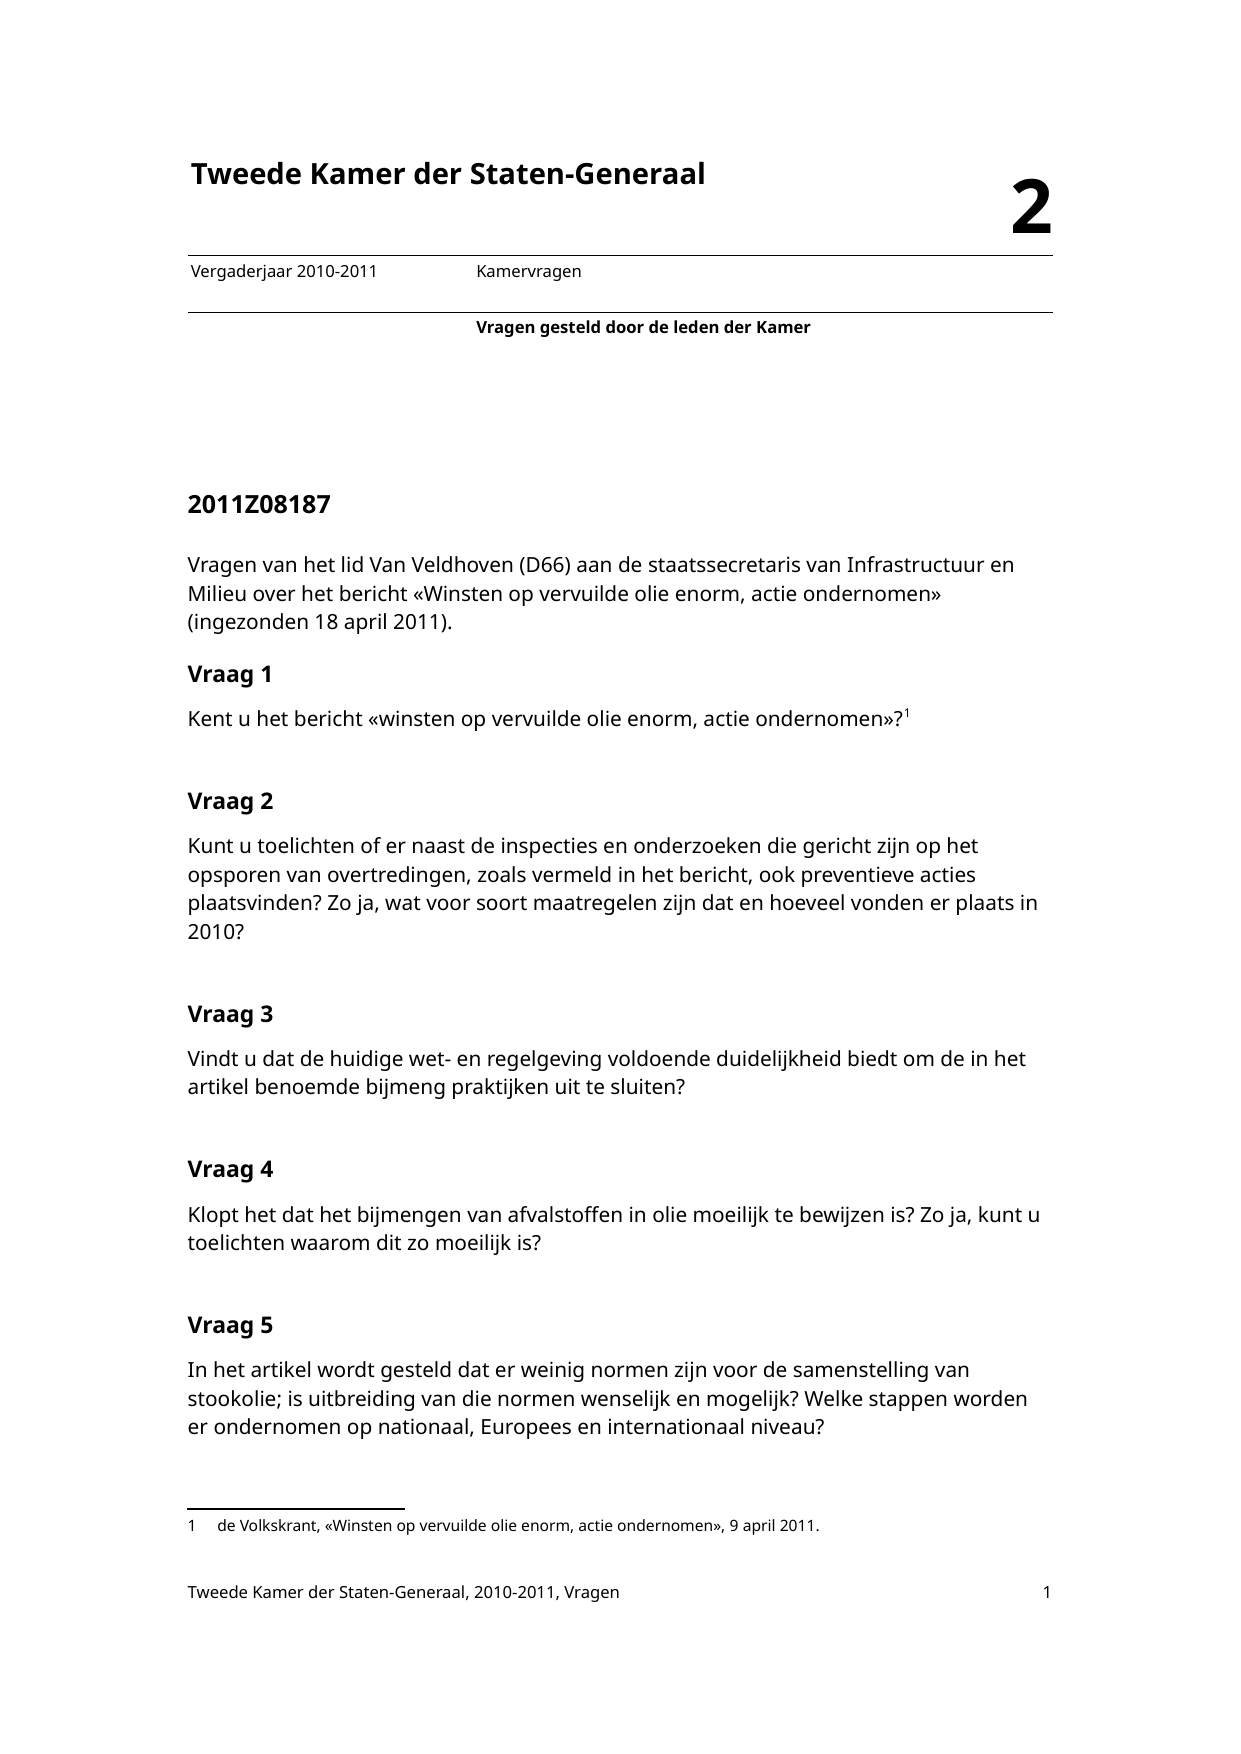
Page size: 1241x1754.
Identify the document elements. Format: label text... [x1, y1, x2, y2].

table_cell Kamervragen [473, 256, 1053, 312]
subtitle Vraag 2 [187, 785, 1053, 817]
table_header 2 [880, 150, 1053, 255]
table_cell [188, 313, 473, 339]
text Klopt het dat het bijmengen van afvalstoffen in olie moeilijk te bewijzen is? Zo ja, kunt u toelichten waarom dit zo moeilijk is? [187, 1200, 1053, 1257]
table_cell Vergaderjaar 2010-2011 [188, 256, 473, 312]
text de Volkskrant, «Winsten op vervuilde olie enorm, actie ondernomen», 9 april 2011. [187, 1508, 1053, 1536]
subtitle Vraag 3 [187, 998, 1053, 1029]
subtitle Vraag 5 [187, 1309, 1053, 1340]
text Vindt u dat de huidige wet- en regelgeving voldoende duidelijkheid biedt om de in het artikel benoemde bijmeng praktijken uit te sluiten? [187, 1044, 1053, 1101]
text Kunt u toelichten of er naast de inspecties en onderzoeken die gericht zijn op het opsporen van overtredingen, zoals vermeld in het bericht, ook preventieve acties plaatsvinden? Zo ja, wat voor soort maatregelen zijn dat en hoeveel vonden er plaats in 2010? [187, 832, 1053, 945]
text In het artikel wordt gesteld dat er weinig normen zijn voor de samenstelling van stookolie; is uitbreiding van die normen wenselijk en mogelijk? Welke stappen worden er ondernomen op nationaal, Europees en internationaal niveau? [187, 1355, 1053, 1441]
text Kent u het bericht «winsten op vervuilde olie enorm, actie ondernomen»? [187, 704, 1053, 733]
text 2011Z08187 [187, 487, 1053, 521]
subtitle Vraag 4 [187, 1153, 1053, 1185]
table_header Tweede Kamer der Staten-Generaal [188, 150, 879, 255]
subtitle Vraag 1 [187, 658, 1053, 689]
text Vragen van het lid Van Veldhoven (D66) aan de staatssecretaris van Infrastructuur en Milieu over het bericht «Winsten op vervuilde olie enorm, actie ondernomen» (ingezonden 18 april 2011). [187, 550, 1053, 636]
table_cell Vragen gesteld door de leden der Kamer [473, 313, 1053, 339]
